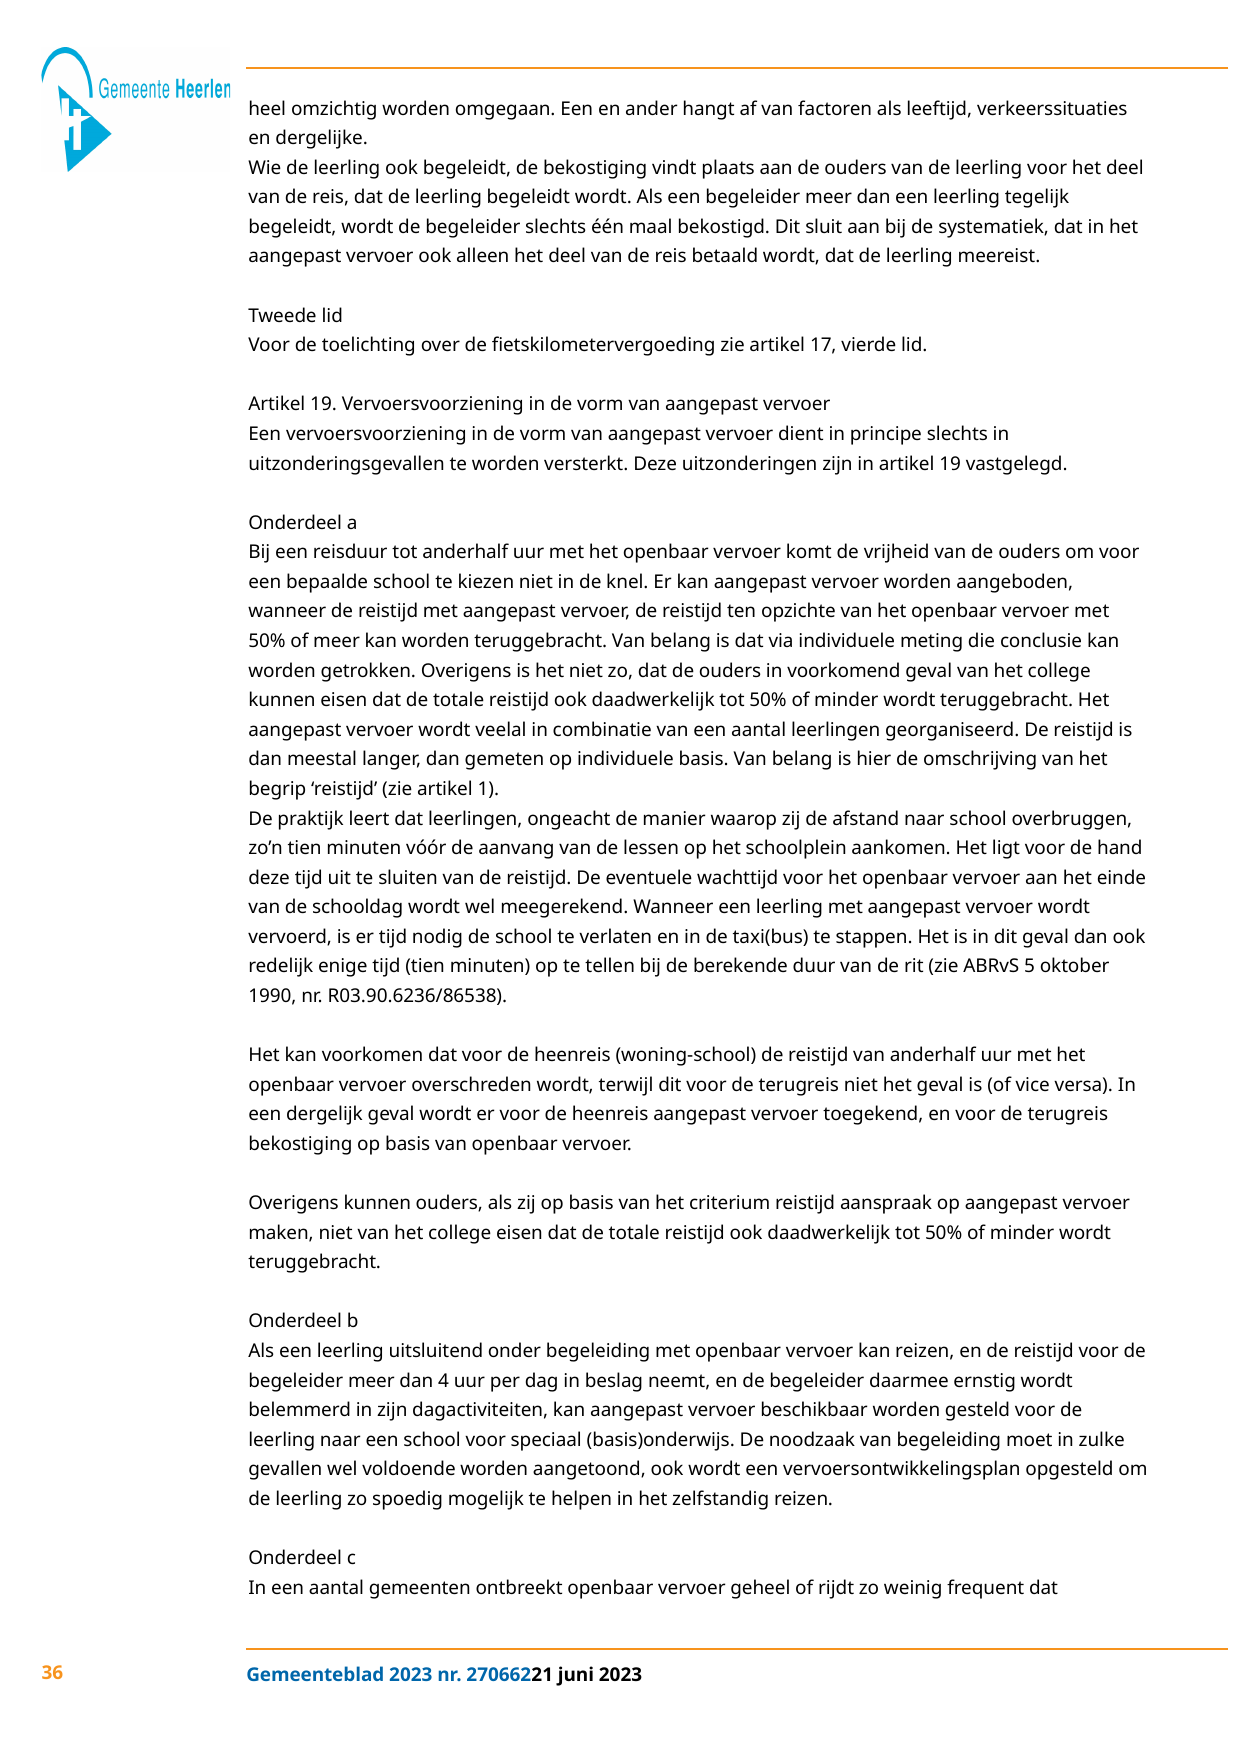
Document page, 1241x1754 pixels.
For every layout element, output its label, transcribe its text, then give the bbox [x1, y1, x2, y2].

text Onderdeel b [248, 1308, 1152, 1333]
text Voor de toelichting over de fietskilometervergoeding zie artikel 17, vierde lid. [248, 331, 1152, 357]
text Het kan voorkomen dat voor de heenreis (woning-school) de reistijd van anderhalf uur met het openbaar vervoer overschreden wordt, terwijl dit voor de terugreis niet het geval is (of vice versa). In een dergelijk geval wordt er voor de heenreis aangepast vervoer toegekend, en voor de terugreis bekostiging op basis van openbaar vervoer. [248, 1041, 1152, 1156]
text Onderdeel c [248, 1544, 1152, 1570]
text Tweede lid [248, 302, 1152, 328]
text Onderdeel a [248, 509, 1152, 535]
text Een vervoersvoorziening in de vorm van aangepast vervoer dient in principe slechts in uitzonderingsgevallen te worden versterkt. Deze uitzonderingen zijn in artikel 19 vastgelegd. [248, 420, 1152, 476]
text heel omzichtig worden omgegaan. Een en ander hangt af van factoren als leeftijd, verkeerssituaties en dergelijke. [248, 95, 1152, 150]
text Artikel 19. Vervoersvoorziening in de vorm van aangepast vervoer [248, 391, 1152, 416]
picture [41, 47, 59, 70]
text De praktijk leert dat leerlingen, ongeacht de manier waarop zij de afstand naar school overbruggen, zo’n tien minuten vóór de aanvang van de lessen op het schoolplein aankomen. Het ligt voor de hand deze tijd uit te sluiten van de reistijd. De eventuele wachttijd voor het openbaar vervoer aan het einde van de schooldag wordt wel meegerekend. Wanneer een leerling met aangepast vervoer wordt vervoerd, is er tijd nodig de school te verlaten en in de taxi(bus) te stappen. Het is in dit geval dan ook redelijk enige tijd (tien minuten) op te tellen bij de berekende duur van de rit (zie ABRvS 5 oktober 1990, nr. R03.90.6236/86538). [248, 805, 1152, 1008]
text Bij een reisduur tot anderhalf uur met het openbaar vervoer komt de vrijheid van de ouders om voor een bepaalde school te kiezen niet in de knel. Er kan aangepast vervoer worden aangeboden, wanneer de reistijd met aangepast vervoer, de reistijd ten opzichte van het openbaar vervoer met 50% of meer kan worden teruggebracht. Van belang is dat via individuele meting die conclusie kan worden getrokken. Overigens is het niet zo, dat de ouders in voorkomend geval van het college kunnen eisen dat de totale reistijd ook daadwerkelijk tot 50% of minder wordt teruggebracht. Het aangepast vervoer wordt veelal in combinatie van een aantal leerlingen georganiseerd. De reistijd is dan meestal langer, dan gemeten op individuele basis. Van belang is hier de omschrijving van het begrip ‘reistijd’ (zie artikel 1). [248, 538, 1152, 801]
text Overigens kunnen ouders, als zij op basis van het criterium reistijd aanspraak op aangepast vervoer maken, niet van het college eisen dat de totale reistijd ook daadwerkelijk tot 50% of minder wordt teruggebracht. [248, 1189, 1152, 1274]
text Wie de leerling ook begeleidt, de bekostiging vindt plaats aan de ouders van de leerling voor het deel van de reis, dat de leerling begeleidt wordt. Als een begeleider meer dan een leerling tegelijk begeleidt, wordt de begeleider slechts één maal bekostigd. Dit sluit aan bij de systematiek, dat in het aangepast vervoer ook alleen het deel van de reis betaald wordt, dat de leerling meereist. [248, 154, 1152, 268]
text In een aantal gemeenten ontbreekt openbaar vervoer geheel of rijdt zo weinig frequent dat [248, 1574, 1152, 1600]
picture [41, 47, 231, 172]
text Als een leerling uitsluitend onder begeleiding met openbaar vervoer kan reizen, en de reistijd voor de begeleider meer dan 4 uur per dag in beslag neemt, en de begeleider daarmee ernstig wordt belemmerd in zijn dagactiviteiten, kan aangepast vervoer beschikbaar worden gesteld voor de leerling naar een school voor speciaal (basis)onderwijs. De noodzaak van begeleiding moet in zulke gevallen wel voldoende worden aangetoond, ook wordt een vervoersontwikkelingsplan opgesteld om de leerling zo spoedig mogelijk te helpen in het zelfstandig reizen. [248, 1337, 1152, 1511]
